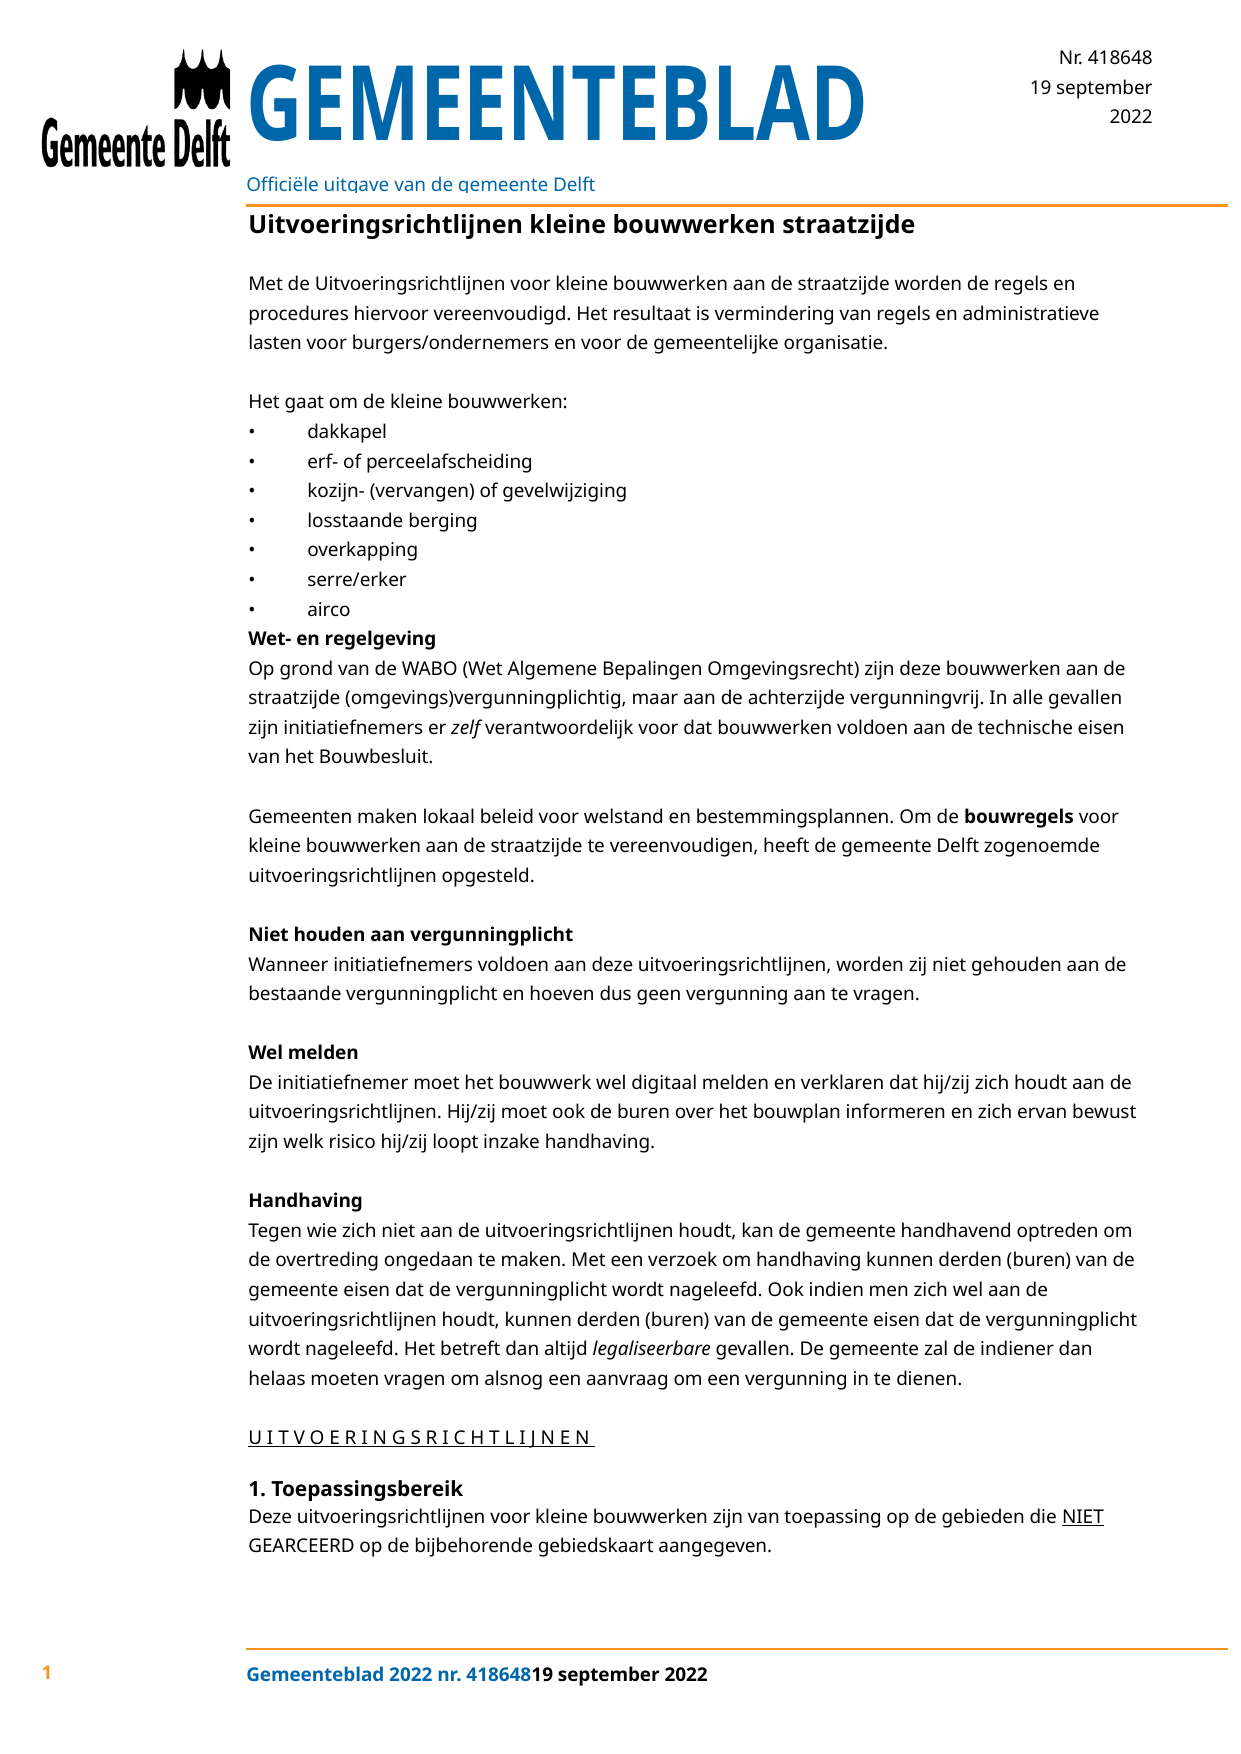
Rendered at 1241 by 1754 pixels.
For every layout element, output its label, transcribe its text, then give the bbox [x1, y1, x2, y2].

text Tegen wie zich niet aan de uitvoeringsrichtlijnen houdt, kan de gemeente handhavend optreden om de overtreding ongedaan te maken. Met een verzoek om handhaving kunnen derden (buren) van de gemeente eisen dat de vergunningplicht wordt nageleefd. Ook indien men zich wel aan de uitvoeringsrichtlijnen houdt, kunnen derden (buren) van de gemeente eisen dat de vergunningplicht wordt nageleefd. Het betreft dan altijd legaliseerbare gevallen. De gemeente zal de indiener dan helaas moeten vragen om alsnog een aanvraag om een vergunning in te dienen. [248, 1217, 1152, 1391]
text Het gaat om de kleine bouwwerken: [248, 389, 1152, 414]
text Niet houden aan vergunningplicht [248, 921, 1152, 947]
picture [41, 47, 231, 172]
text U I T V O E R I N G S R I C H T L I J N E N [248, 1424, 1152, 1450]
text Handhaving [248, 1187, 1152, 1213]
text Gemeenten maken lokaal beleid voor welstand en bestemmingsplannen. Om de bouwregels voor kleine bouwwerken aan de straatzijde te vereenvoudigen, heeft de gemeente Delft zogenoemde uitvoeringsrichtlijnen opgesteld. [248, 803, 1152, 888]
text 1. Toepassingsbereik [248, 1474, 1152, 1503]
text Wet- en regelgeving [248, 625, 1152, 651]
text Deze uitvoeringsrichtlijnen voor kleine bouwwerken zijn van toepassing op de gebieden die NIET GEARCEERD op de bijbehorende gebiedskaart aangegeven. [248, 1503, 1152, 1558]
list kozijn- (vervangen) of gevelwijziging [248, 477, 1152, 503]
list losstaande berging [248, 507, 1152, 533]
list dakkapel [248, 418, 1152, 444]
text De initiatiefnemer moet het bouwwerk wel digitaal melden en verklaren dat hij/zij zich houdt aan de uitvoeringsrichtlijnen. Hij/zij moet ook de buren over het bouwplan informeren en zich ervan bewust zijn welk risico hij/zij loopt inzake handhaving. [248, 1069, 1152, 1154]
text Wanneer initiatiefnemers voldoen aan deze uitvoeringsrichtlijnen, worden zij niet gehouden aan de bestaande vergunningplicht en hoeven dus geen vergunning aan te vragen. [248, 951, 1152, 1006]
text Uitvoeringsrichtlijnen kleine bouwwerken straatzijde [248, 207, 1152, 241]
text Wel melden [248, 1039, 1152, 1065]
list serre/erker [248, 566, 1152, 592]
list overkapping [248, 537, 1152, 562]
text Met de Uitvoeringsrichtlijnen voor kleine bouwwerken aan de straatzijde worden de regels en procedures hiervoor vereenvoudigd. Het resultaat is vermindering van regels en administratieve lasten voor burgers/ondernemers en voor de gemeentelijke organisatie. [248, 270, 1152, 355]
list erf- of perceelafscheiding [248, 448, 1152, 473]
list airco [248, 596, 1152, 621]
text Op grond van de WABO (Wet Algemene Bepalingen Omgevingsrecht) zijn deze bouwwerken aan de straatzijde (omgevings)vergunningplichtig, maar aan de achterzijde vergunningvrij. In alle gevallen zijn initiatiefnemers er zelf verantwoordelijk voor dat bouwwerken voldoen aan de technische eisen van het Bouwbesluit. [248, 655, 1152, 769]
